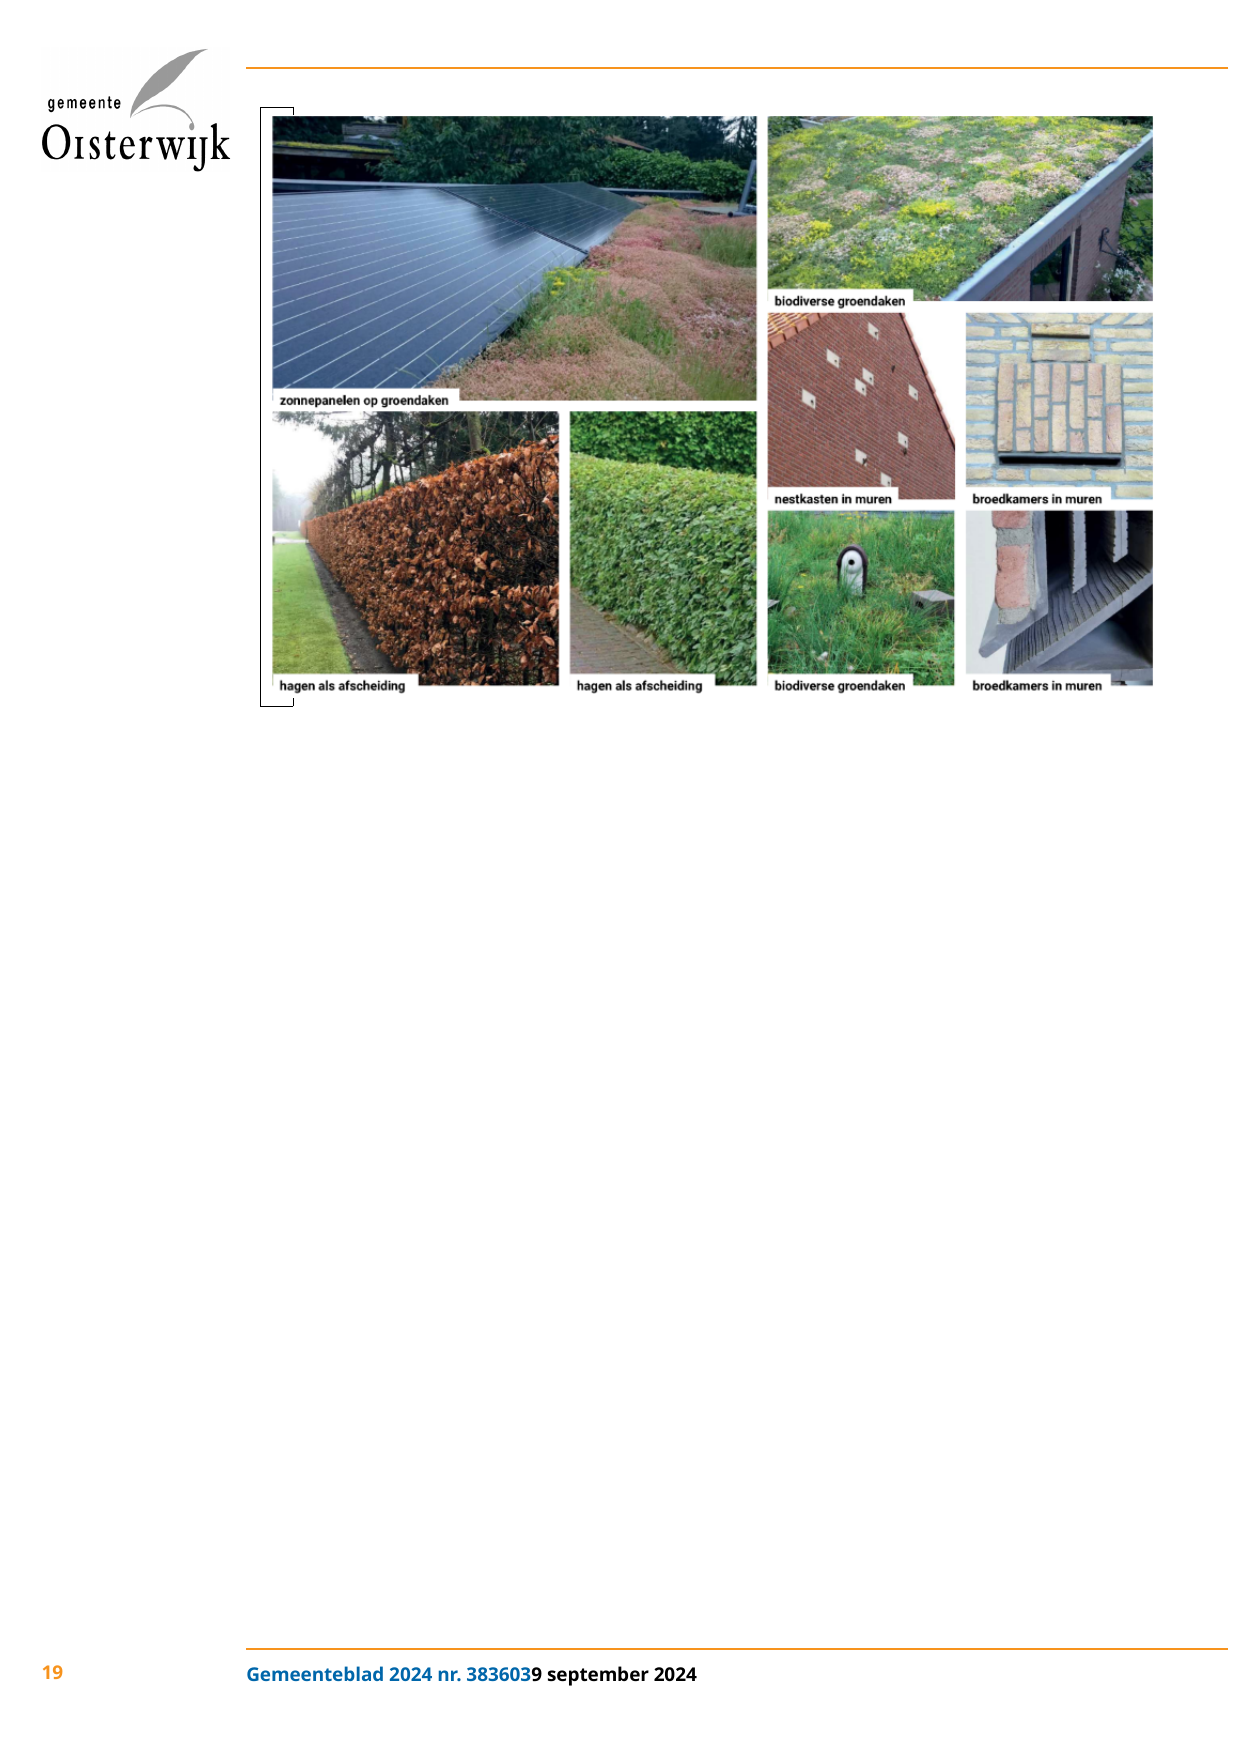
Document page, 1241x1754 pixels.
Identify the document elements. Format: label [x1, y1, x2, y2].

picture [41, 47, 231, 172]
picture [268, 115, 1155, 698]
